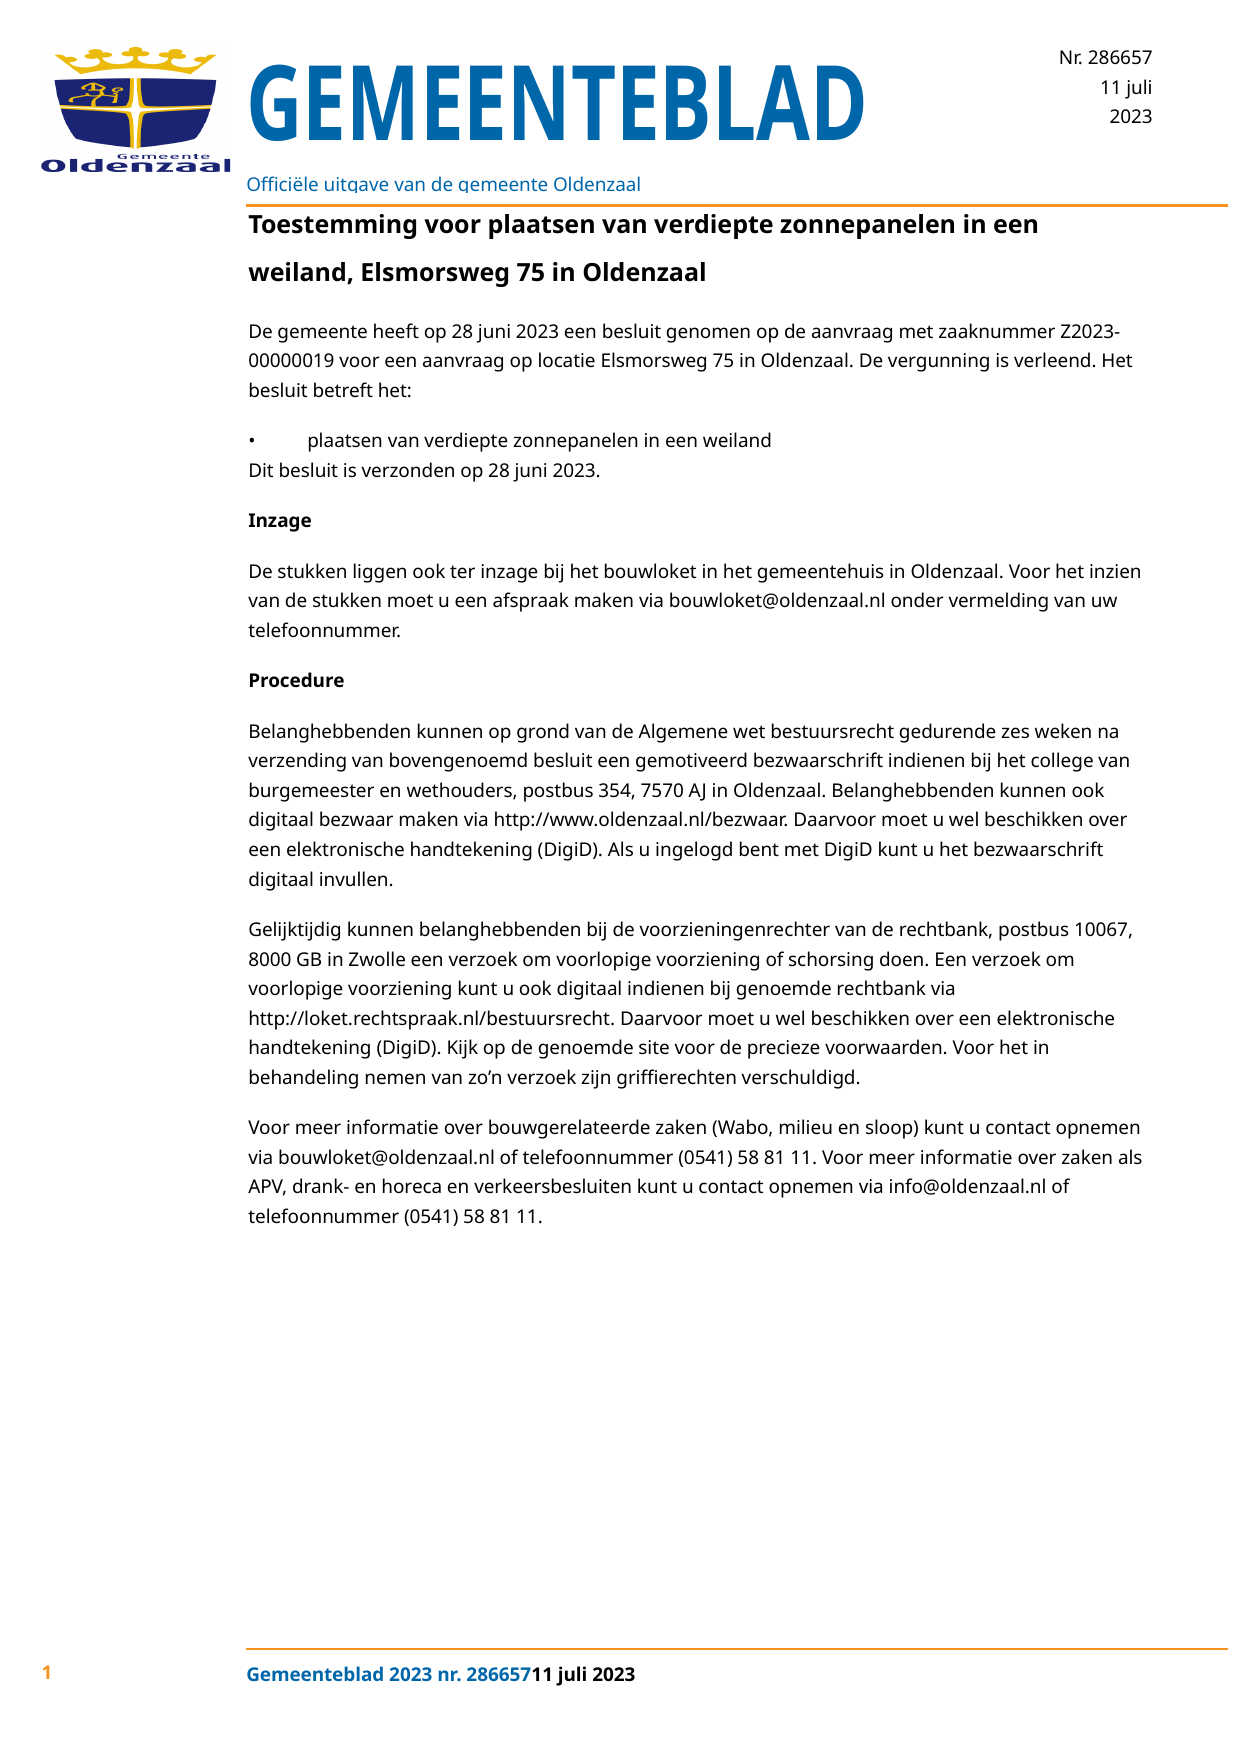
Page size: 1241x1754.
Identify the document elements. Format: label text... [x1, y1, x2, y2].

picture [41, 47, 231, 172]
text Inzage [248, 507, 1152, 533]
text De stukken liggen ook ter inzage bij het bouwloket in het gemeentehuis in Oldenzaal. Voor het inzien van de stukken moet u een afspraak maken via bouwloket@oldenzaal.nl onder vermelding van uw telefoonnummer. [248, 558, 1152, 643]
text Voor meer informatie over bouwgerelateerde zaken (Wabo, milieu en sloop) kunt u contact opnemen via bouwloket@oldenzaal.nl of telefoonnummer (0541) 58 81 11. Voor meer informatie over zaken als APV, drank- en horeca en verkeersbesluiten kunt u contact opnemen via info@oldenzaal.nl of telefoonnummer (0541) 58 81 11. [248, 1114, 1152, 1229]
text Toestemming voor plaatsen van verdiepte zonnepanelen in een weiland, Elsmorsweg 75 in Oldenzaal [248, 207, 1152, 288]
text Gelijktijdig kunnen belanghebbenden bij de voorzieningenrechter van de rechtbank, postbus 10067, 8000 GB in Zwolle een verzoek om voorlopige voorziening of schorsing doen. Een verzoek om voorlopige voorziening kunt u ook digitaal indienen bij genoemde rechtbank via http://loket.rechtspraak.nl/bestuursrecht. Daarvoor moet u wel beschikken over een elektronische handtekening (DigiD). Kijk op de genoemde site voor de precieze voorwaarden. Voor het in behandeling nemen van zo’n verzoek zijn griffierechten verschuldigd. [248, 916, 1152, 1090]
list plaatsen van verdiepte zonnepanelen in een weiland [248, 427, 1152, 453]
text De gemeente heeft op 28 juni 2023 een besluit genomen op de aanvraag met zaaknummer Z2023-00000019 voor een aanvraag op locatie Elsmorsweg 75 in Oldenzaal. De vergunning is verleend. Het besluit betreft het: [248, 318, 1152, 403]
text Dit besluit is verzonden op 28 juni 2023. [248, 457, 1152, 483]
text Procedure [248, 667, 1152, 693]
text Belanghebbenden kunnen op grond van de Algemene wet bestuursrecht gedurende zes weken na verzending van bovengenoemd besluit een gemotiveerd bezwaarschrift indienen bij het college van burgemeester en wethouders, postbus 354, 7570 AJ in Oldenzaal. Belanghebbenden kunnen ook digitaal bezwaar maken via http://www.oldenzaal.nl/bezwaar. Daarvoor moet u wel beschikken over een elektronische handtekening (DigiD). Als u ingelogd bent met DigiD kunt u het bezwaarschrift digitaal invullen. [248, 718, 1152, 892]
